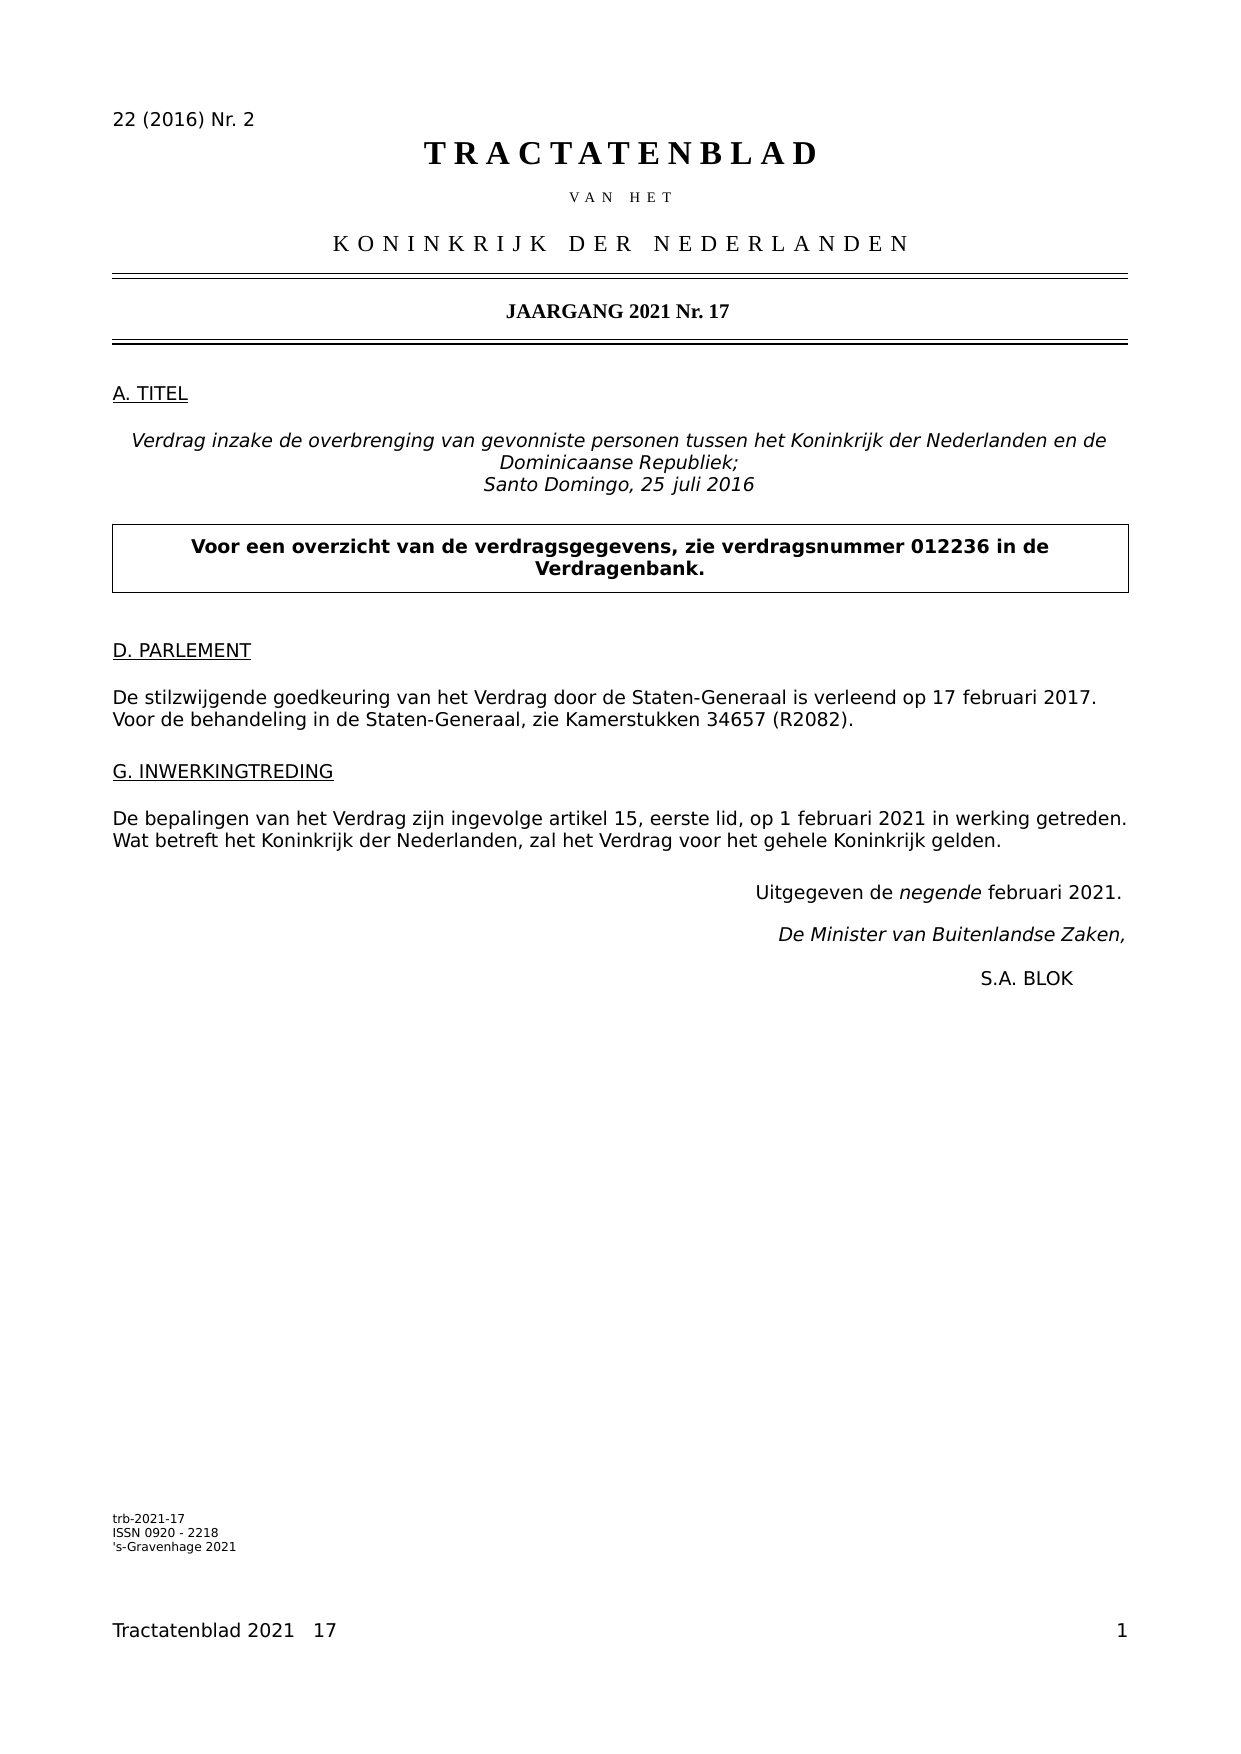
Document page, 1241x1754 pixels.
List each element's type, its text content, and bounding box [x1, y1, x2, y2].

text Uitgegeven de negende februari 2021. [112, 882, 1128, 904]
text trb-2021-17 [112, 1512, 346, 1526]
text 22 (2016) Nr. 2 [112, 109, 1128, 131]
text Voor de behandeling in de Staten-Generaal, zie Kamerstukken 34657 (R2082). [112, 709, 1128, 731]
text JAARGANG 2021 Nr. 17 [112, 299, 1128, 323]
text ISSN 0920 - 2218 [112, 1526, 346, 1540]
text Wat betreft het Koninkrijk der Nederlanden, zal het Verdrag voor het gehele Koninkrijk gelden. [112, 830, 1128, 852]
text De bepalingen van het Verdrag zijn ingevolge artikel 15, eerste lid, op 1 februari 2021 in werking getreden. [112, 808, 1128, 830]
text KONINKRIJK DER NEDERLANDEN [112, 229, 1128, 256]
subtitle A. TITEL [112, 383, 1128, 405]
text De stilzwijgende goedkeuring van het Verdrag door de Staten-Generaal is verleend op 17 februari 2017. [112, 687, 1128, 709]
subtitle D. PARLEMENT [112, 640, 1128, 662]
text TRACTATENBLAD [112, 133, 1128, 172]
subtitle G. INWERKINGTREDING [112, 761, 1128, 783]
text De Minister van Buitenlandse Zaken, S.A. BLOK [112, 924, 1128, 990]
text Verdrag inzake de overbrenging van gevonniste personen tussen het Koninkrijk der Nederlanden en de Dominicaanse Republiek; [112, 430, 1128, 474]
text VAN HET [112, 189, 1128, 206]
text Santo Domingo, 25 juli 2016 [112, 474, 1128, 496]
text 's-Gravenhage 2021 [112, 1540, 346, 1554]
